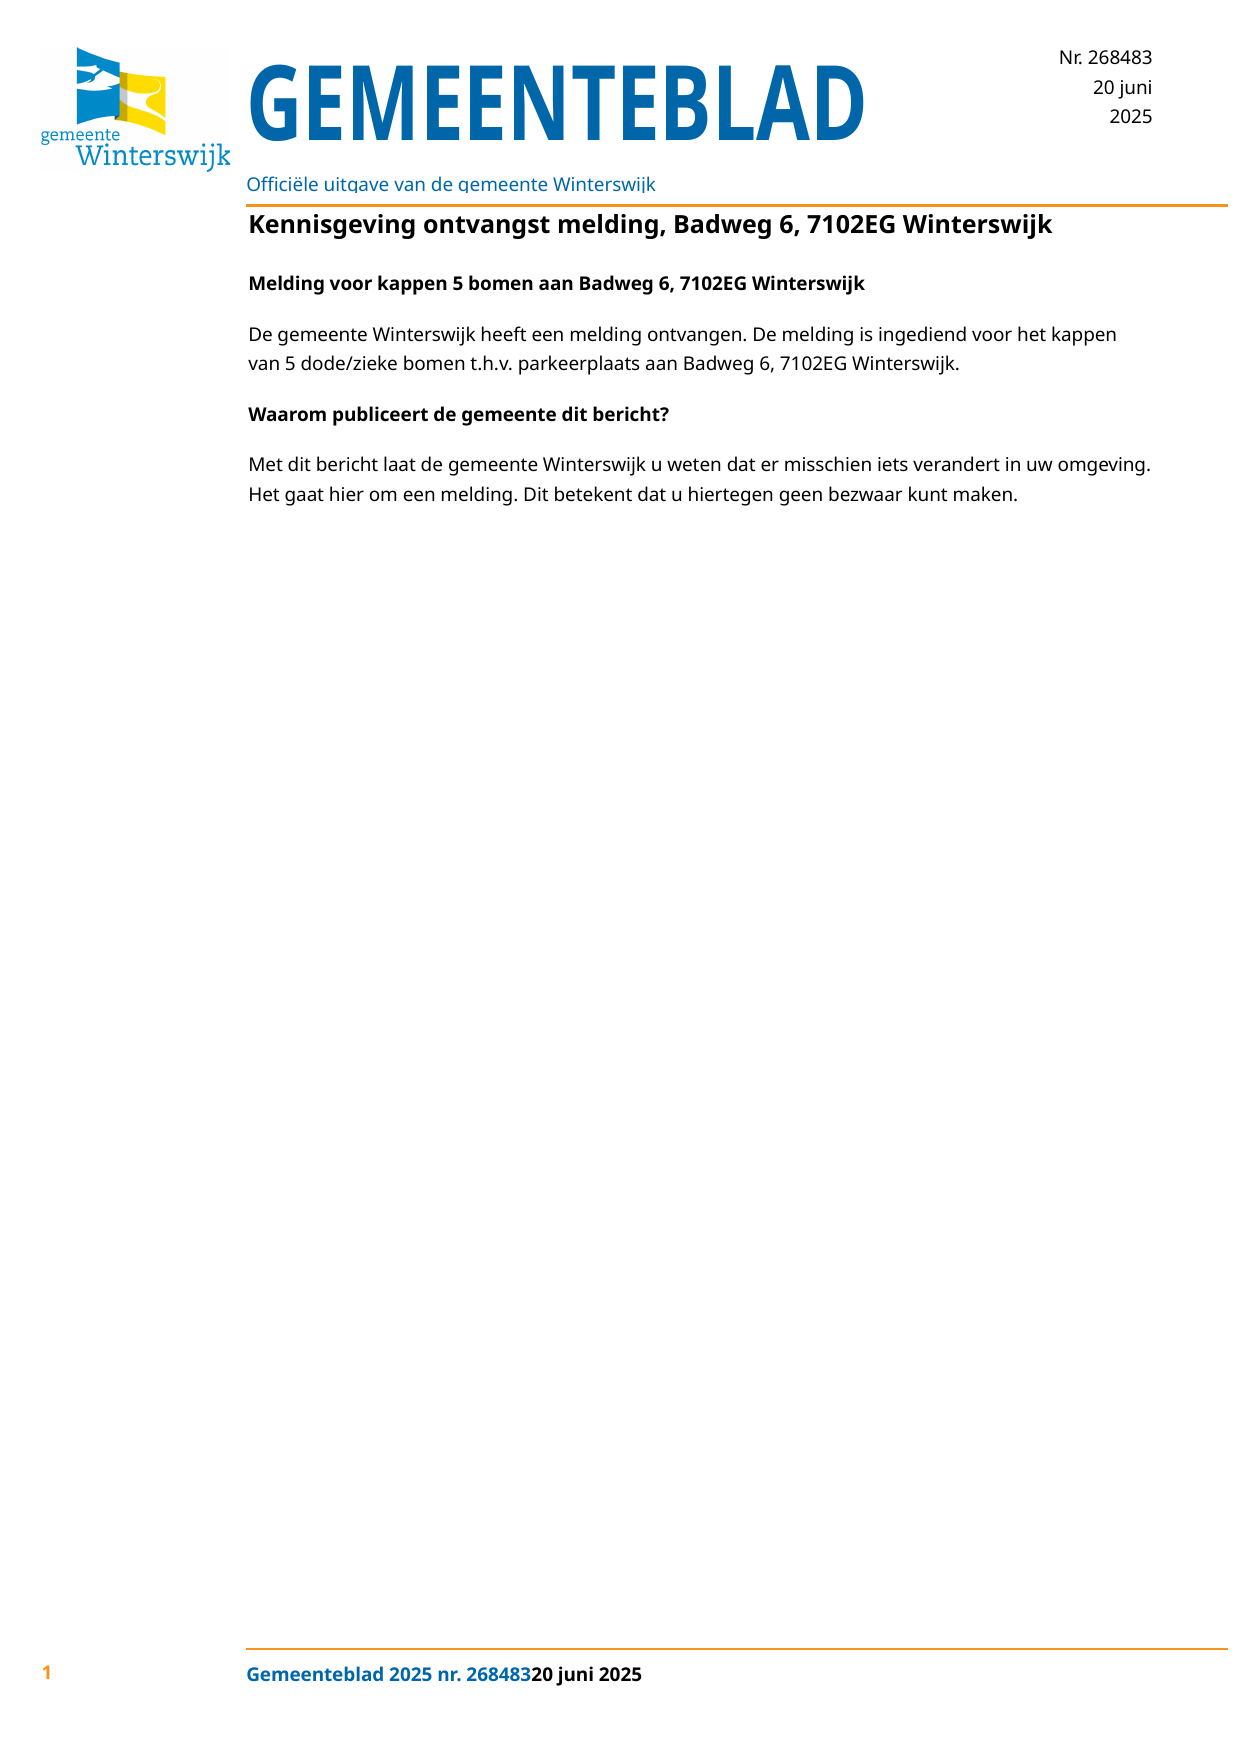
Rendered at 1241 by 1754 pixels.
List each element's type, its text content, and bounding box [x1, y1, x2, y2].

text Met dit bericht laat de gemeente Winterswijk u weten dat er misschien iets verandert in uw omgeving. Het gaat hier om een melding. Dit betekent dat u hiertegen geen bezwaar kunt maken. [248, 451, 1152, 506]
picture [41, 47, 231, 172]
text Waarom publiceert de gemeente dit bericht? [248, 401, 1152, 426]
picture [225, 153, 231, 162]
text De gemeente Winterswijk heeft een melding ontvangen. De melding is ingediend voor het kappen van 5 dode/zieke bomen t.h.v. parkeerplaats aan Badweg 6, 7102EG Winterswijk. [248, 321, 1152, 376]
text Melding voor kappen 5 bomen aan Badweg 6, 7102EG Winterswijk [248, 270, 1152, 296]
text Kennisgeving ontvangst melding, Badweg 6, 7102EG Winterswijk [248, 207, 1152, 241]
